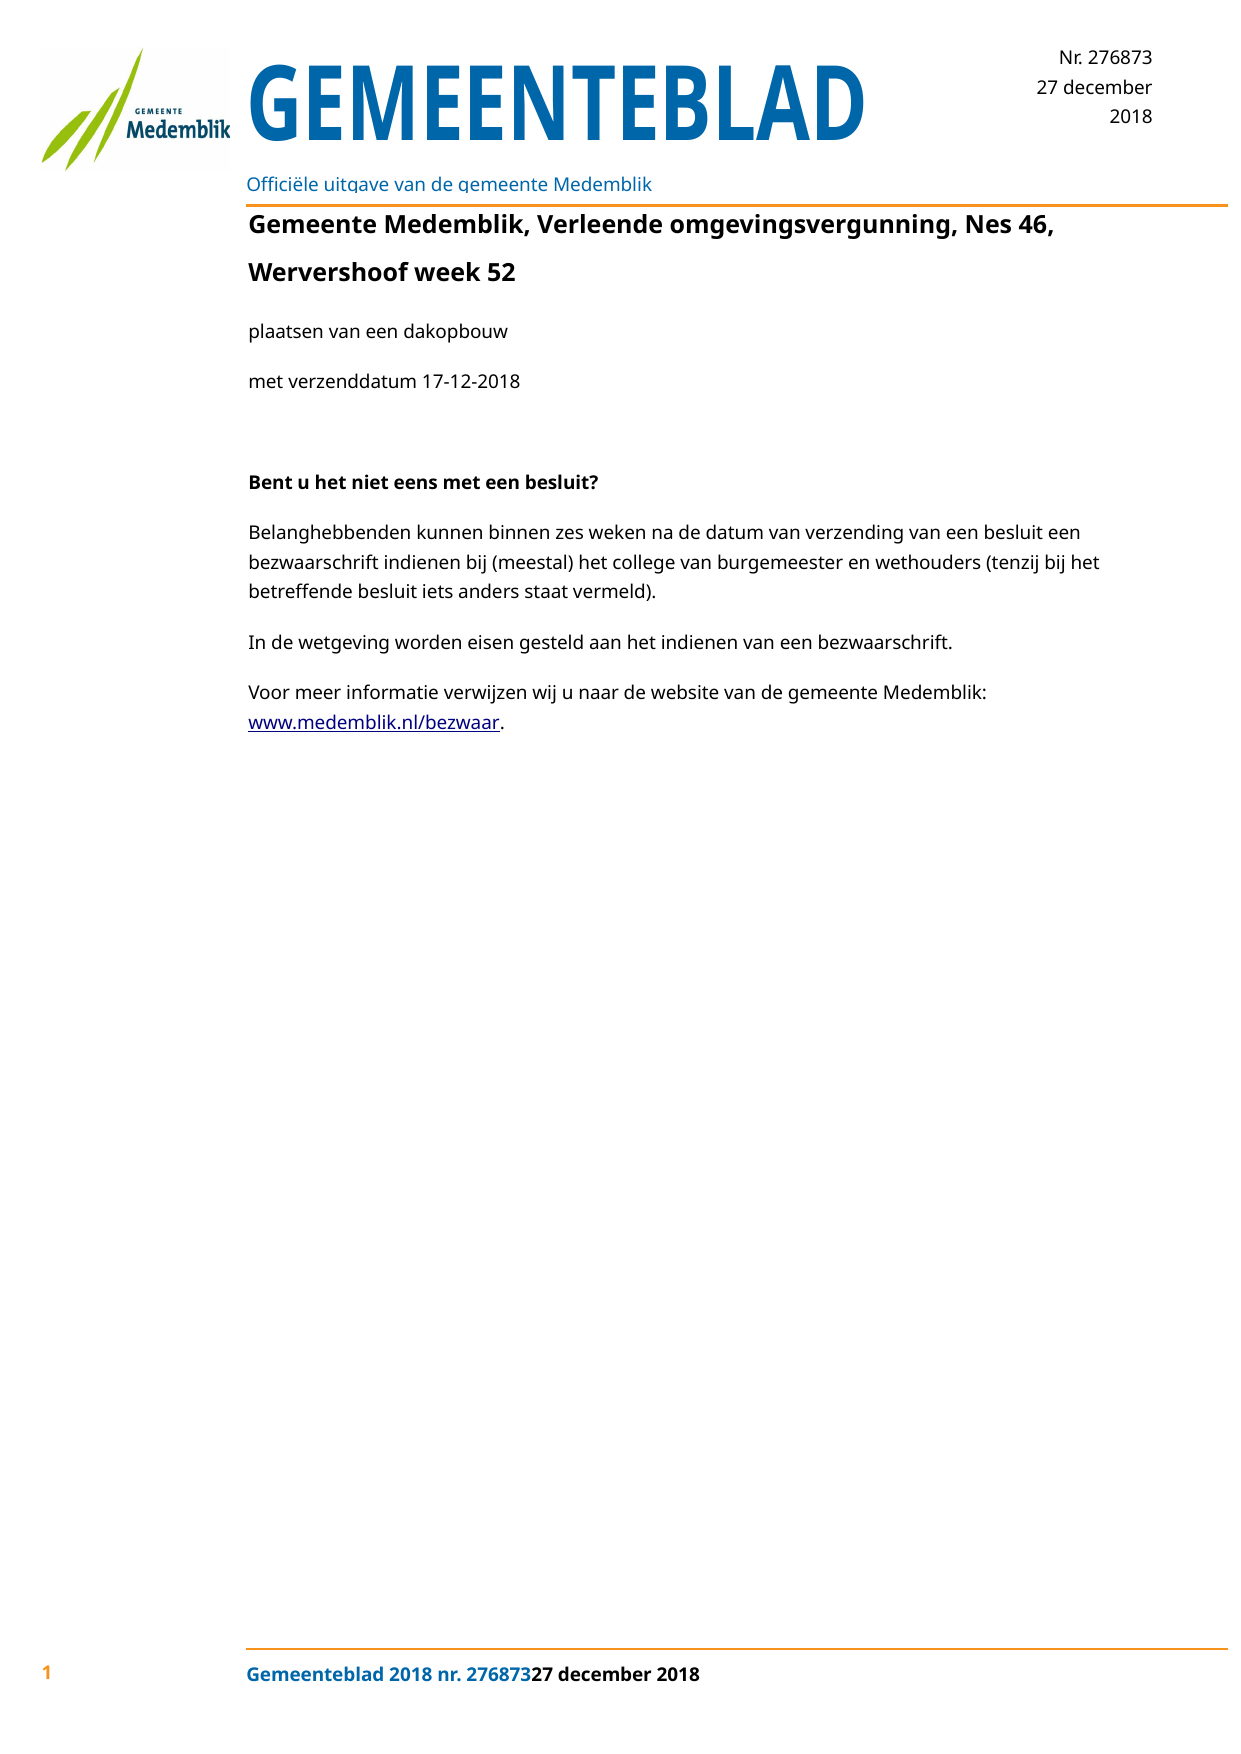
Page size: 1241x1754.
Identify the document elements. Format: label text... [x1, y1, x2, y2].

text plaatsen van een dakopbouw [248, 318, 1152, 344]
text In de wetgeving worden eisen gesteld aan het indienen van een bezwaarschrift. [248, 629, 1152, 655]
text met verzenddatum 17-12-2018 [248, 368, 1152, 394]
text Belanghebbenden kunnen binnen zes weken na de datum van verzending van een besluit een bezwaarschrift indienen bij (meestal) het college van burgemeester en wethouders (tenzij bij het betreffende besluit iets anders staat vermeld). [248, 519, 1152, 604]
picture [41, 47, 231, 172]
text Voor meer informatie verwijzen wij u naar de website van de gemeente Medemblik: www.medemblik.nl/bezwaar. [248, 679, 1152, 735]
text Gemeente Medemblik, Verleende omgevingsvergunning, Nes 46, Wervershoof week 52 [248, 207, 1152, 288]
text Bent u het niet eens met een besluit? [248, 469, 1152, 495]
